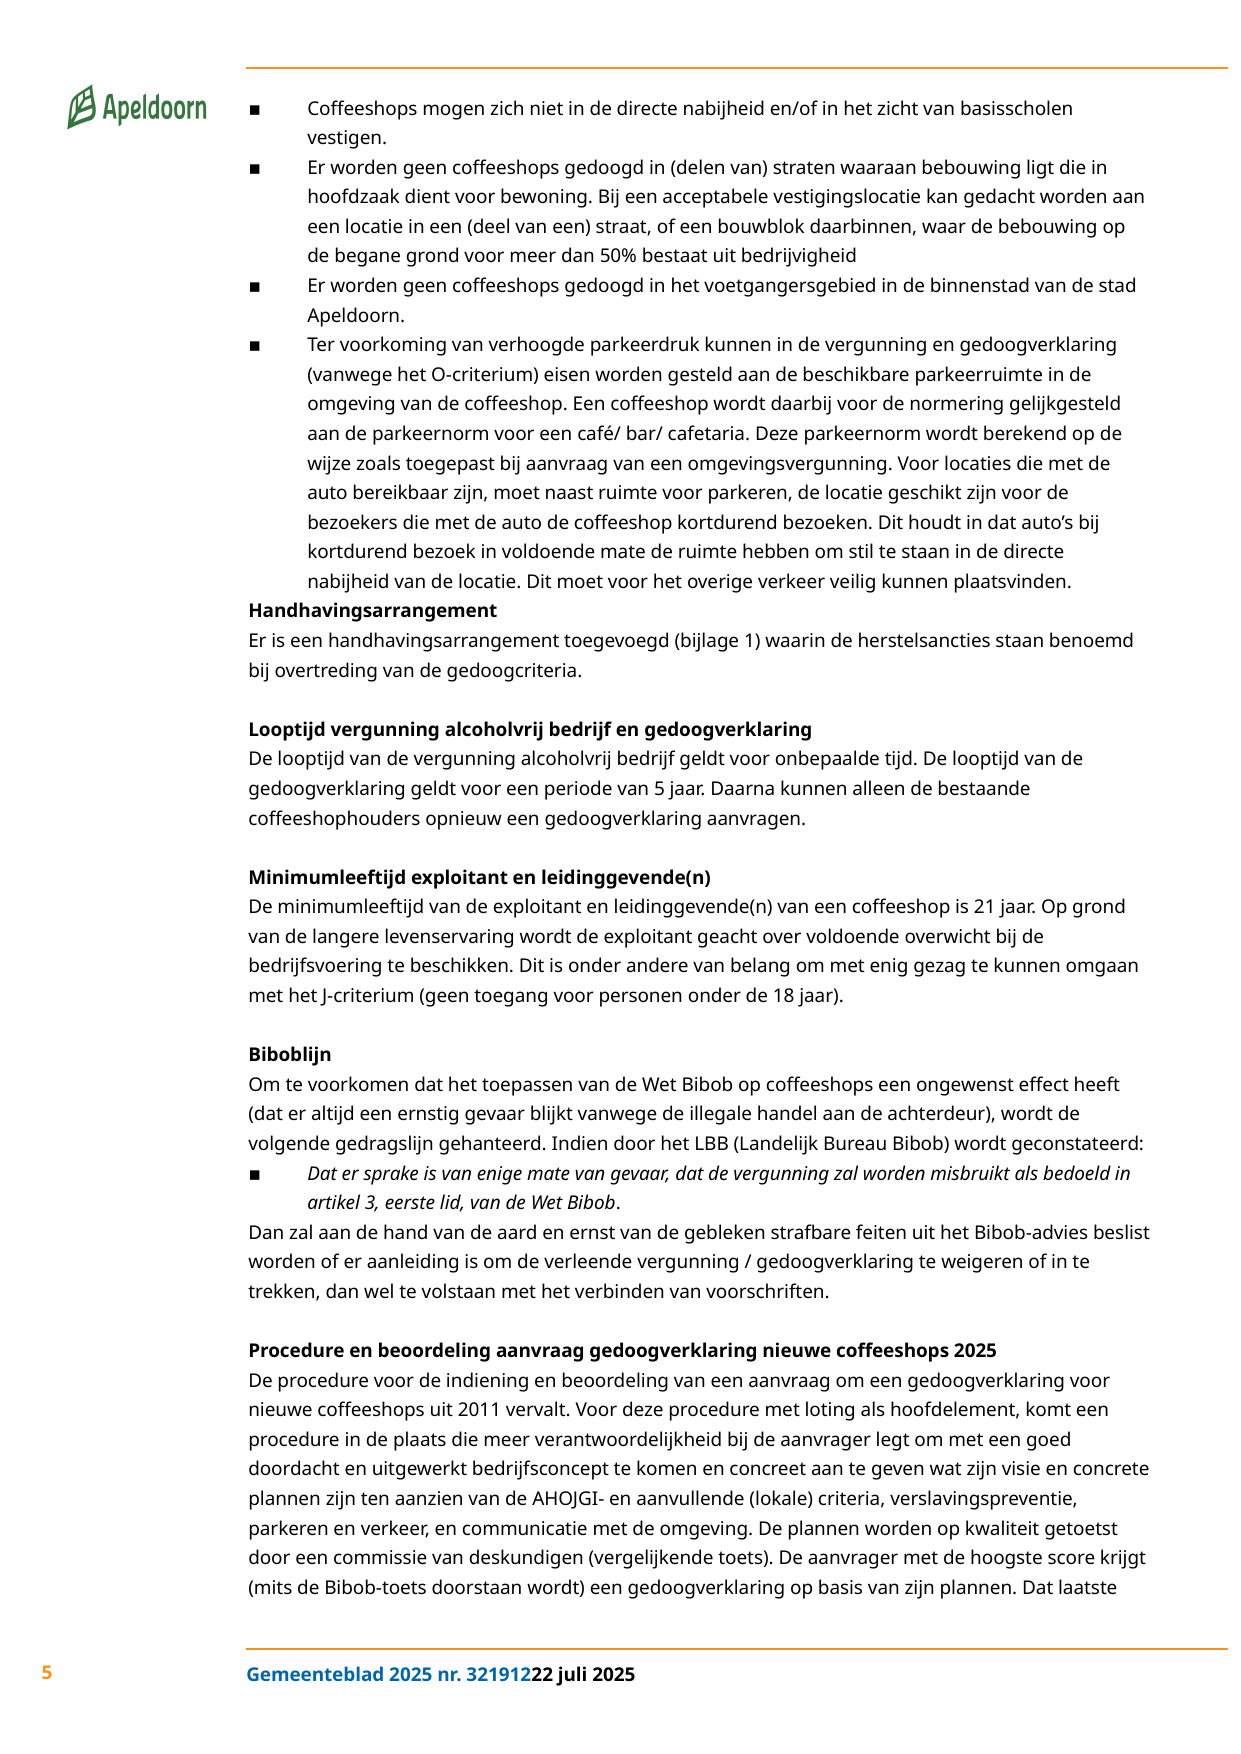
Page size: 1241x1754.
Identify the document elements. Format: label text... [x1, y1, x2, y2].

list Er worden geen coffeeshops gedoogd in het voetgangersgebied in de binnenstad van de stad Apeldoorn. [248, 272, 1152, 328]
text De procedure voor de indiening en beoordeling van een aanvraag om een gedoogverklaring voor nieuwe coffeeshops uit 2011 vervalt. Voor deze procedure met loting als hoofdelement, komt een procedure in de plaats die meer verantwoordelijkheid bij de aanvrager legt om met een goed doordacht en uitgewerkt bedrijfsconcept te komen en concreet aan te geven wat zijn visie en concrete plannen zijn ten aanzien van de AHOJGI- en aanvullende (lokale) criteria, verslavingspreventie, parkeren en verkeer, en communicatie met de omgeving. De plannen worden op kwaliteit getoetst door een commissie van deskundigen (vergelijkende toets). De aanvrager met de hoogste score krijgt (mits de Bibob-toets doorstaan wordt) een gedoogverklaring op basis van zijn plannen. Dat laatste [248, 1367, 1152, 1600]
text De looptijd van de vergunning alcoholvrij bedrijf geldt voor onbepaalde tijd. De looptijd van de gedoogverklaring geldt voor een periode van 5 jaar. Daarna kunnen alleen de bestaande coffeeshophouders opnieuw een gedoogverklaring aanvragen. [248, 746, 1152, 831]
text Dan zal aan de hand van de aard en ernst van de gebleken strafbare feiten uit het Bibob-advies beslist worden of er aanleiding is om de verleende vergunning / gedoogverklaring te weigeren of in te trekken, dan wel te volstaan met het verbinden van voorschriften. [248, 1219, 1152, 1304]
text Looptijd vergunning alcoholvrij bedrijf en gedoogverklaring [248, 716, 1152, 742]
text Minimumleeftijd exploitant en leidinggevende(n) [248, 864, 1152, 890]
text Procedure en beoordeling aanvraag gedoogverklaring nieuwe coffeeshops 2025 [248, 1337, 1152, 1363]
list Ter voorkoming van verhoogde parkeerdruk kunnen in de vergunning en gedoogverklaring (vanwege het O-criterium) eisen worden gesteld aan de beschikbare parkeerruimte in de omgeving van de coffeeshop. Een coffeeshop wordt daarbij voor de normering gelijkgesteld aan de parkeernorm voor een café/ bar/ cafetaria. Deze parkeernorm wordt berekend op de wijze zoals toegepast bij aanvraag van een omgevingsvergunning. Voor locaties die met de auto bereikbaar zijn, moet naast ruimte voor parkeren, de locatie geschikt zijn voor de bezoekers die met de auto de coffeeshop kortdurend bezoeken. Dit houdt in dat auto’s bij kortdurend bezoek in voldoende mate de ruimte hebben om stil te staan in de directe nabijheid van de locatie. Dit moet voor het overige verkeer veilig kunnen plaatsvinden. [248, 331, 1152, 594]
list Er worden geen coffeeshops gedoogd in (delen van) straten waaraan bebouwing ligt die in hoofdzaak dient voor bewoning. Bij een acceptabele vestigingslocatie kan gedacht worden aan een locatie in een (deel van een) straat, of een bouwblok daarbinnen, waar de bebouwing op de begane grond voor meer dan 50% bestaat uit bedrijvigheid [248, 154, 1152, 268]
list Coffeeshops mogen zich niet in de directe nabijheid en/of in het zicht van basisscholen vestigen. [248, 95, 1152, 150]
list Dat er sprake is van enige mate van gevaar, dat de vergunning zal worden misbruikt als bedoeld in artikel 3, eerste lid, van de Wet Bibob. [248, 1160, 1152, 1215]
picture [41, 47, 231, 172]
text Om te voorkomen dat het toepassen van de Wet Bibob op coffeeshops een ongewenst effect heeft (dat er altijd een ernstig gevaar blijkt vanwege de illegale handel aan de achterdeur), wordt de volgende gedragslijn gehanteerd. Indien door het LBB (Landelijk Bureau Bibob) wordt geconstateerd: [248, 1071, 1152, 1156]
text Handhavingsarrangement [248, 598, 1152, 623]
text De minimumleeftijd van de exploitant en leidinggevende(n) van een coffeeshop is 21 jaar. Op grond van de langere levenservaring wordt de exploitant geacht over voldoende overwicht bij de bedrijfsvoering te beschikken. Dit is onder andere van belang om met enig gezag te kunnen omgaan met het J-criterium (geen toegang voor personen onder de 18 jaar). [248, 893, 1152, 1008]
text Biboblijn [248, 1041, 1152, 1067]
text Er is een handhavingsarrangement toegevoegd (bijlage 1) waarin de herstelsancties staan benoemd bij overtreding van de gedoogcriteria. [248, 627, 1152, 683]
